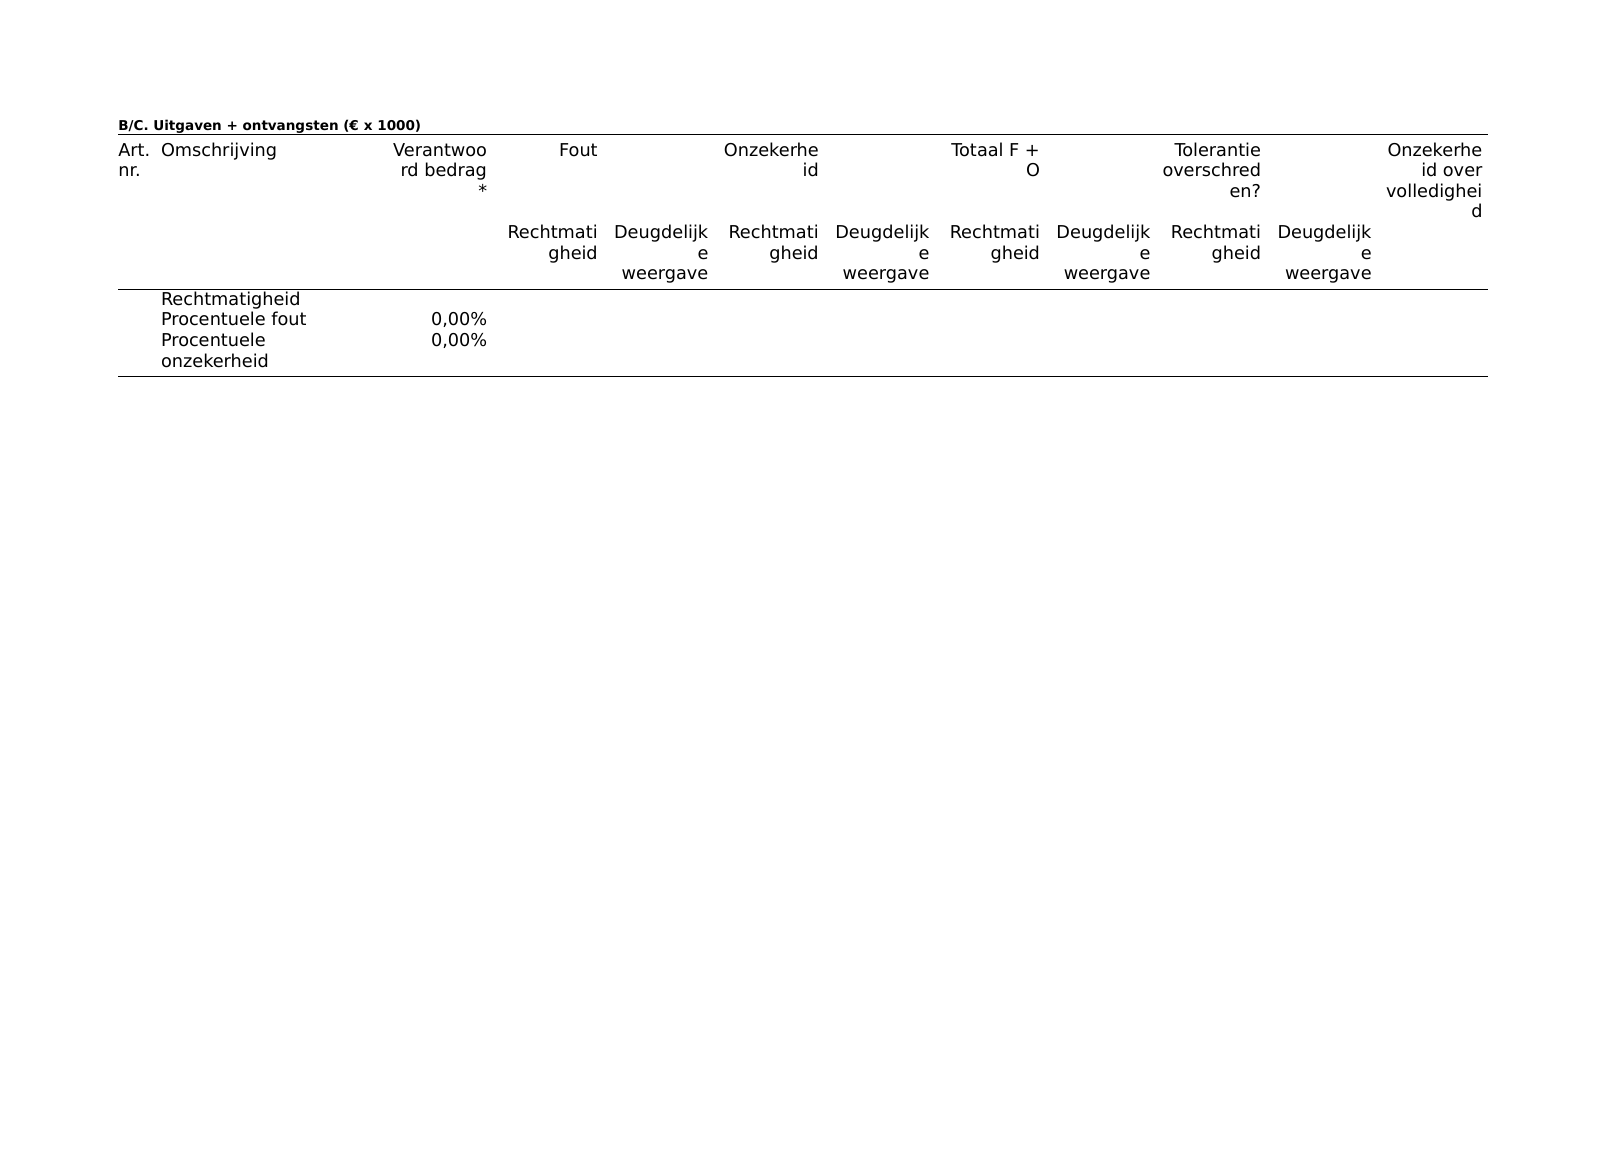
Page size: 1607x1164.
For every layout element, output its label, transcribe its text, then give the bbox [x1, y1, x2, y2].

table_cell [493, 290, 603, 309]
table_cell [1377, 290, 1488, 309]
table_cell 0,00% [382, 330, 493, 376]
table_cell Onzekerheid over volledigheid [1377, 135, 1488, 222]
table_cell Deugdelijke weergave [603, 222, 714, 289]
table_cell Verantwoord bedrag * [382, 135, 493, 222]
table_cell [1267, 330, 1377, 376]
table_cell Rechtmatigheid [1156, 222, 1267, 289]
table_cell [1156, 290, 1267, 309]
table_cell [118, 330, 155, 376]
table_cell Procentuele fout [155, 309, 382, 330]
table_cell Deugdelijke weergave [1267, 222, 1377, 289]
table_cell Procentuele onzekerheid [155, 330, 382, 376]
table_cell Onzekerheid [714, 135, 824, 222]
table_cell 0,00% [382, 309, 493, 330]
table_cell Rechtmatigheid [493, 222, 603, 289]
table_cell [118, 290, 155, 309]
table_cell Tolerantie overschreden? [1156, 135, 1267, 222]
table_header B/C. Uitgaven + ontvangsten (€ x 1000) [118, 118, 1488, 134]
table_cell Omschrijving [155, 135, 382, 222]
table_cell [935, 290, 1046, 309]
table_cell [1046, 135, 1156, 222]
table_cell [603, 135, 714, 222]
table_cell Deugdelijke weergave [1046, 222, 1156, 289]
table_cell [825, 290, 935, 309]
table_cell [1377, 222, 1488, 289]
table_cell [118, 222, 155, 289]
table_cell [714, 290, 824, 309]
table_cell [825, 135, 935, 222]
table_cell Totaal F + O [935, 135, 1046, 222]
table_cell Rechtmatigheid [935, 222, 1046, 289]
table_cell [1267, 135, 1377, 222]
table_cell [493, 330, 1267, 376]
table_cell [118, 309, 155, 330]
table_cell [1267, 290, 1377, 309]
table_cell Art. nr. [118, 135, 155, 222]
table_cell Deugdelijke weergave [825, 222, 935, 289]
table_cell [1377, 330, 1488, 376]
table_cell [603, 290, 714, 309]
table_cell [1267, 309, 1377, 330]
table_cell [382, 222, 493, 289]
table_cell Rechtmatigheid [714, 222, 824, 289]
table_cell [155, 222, 382, 289]
table_cell Rechtmatigheid [155, 290, 382, 309]
table_cell [1046, 290, 1156, 309]
table_cell Fout [493, 135, 603, 222]
table_cell [493, 309, 1267, 330]
table_cell [1377, 309, 1488, 330]
table_cell [382, 290, 493, 309]
